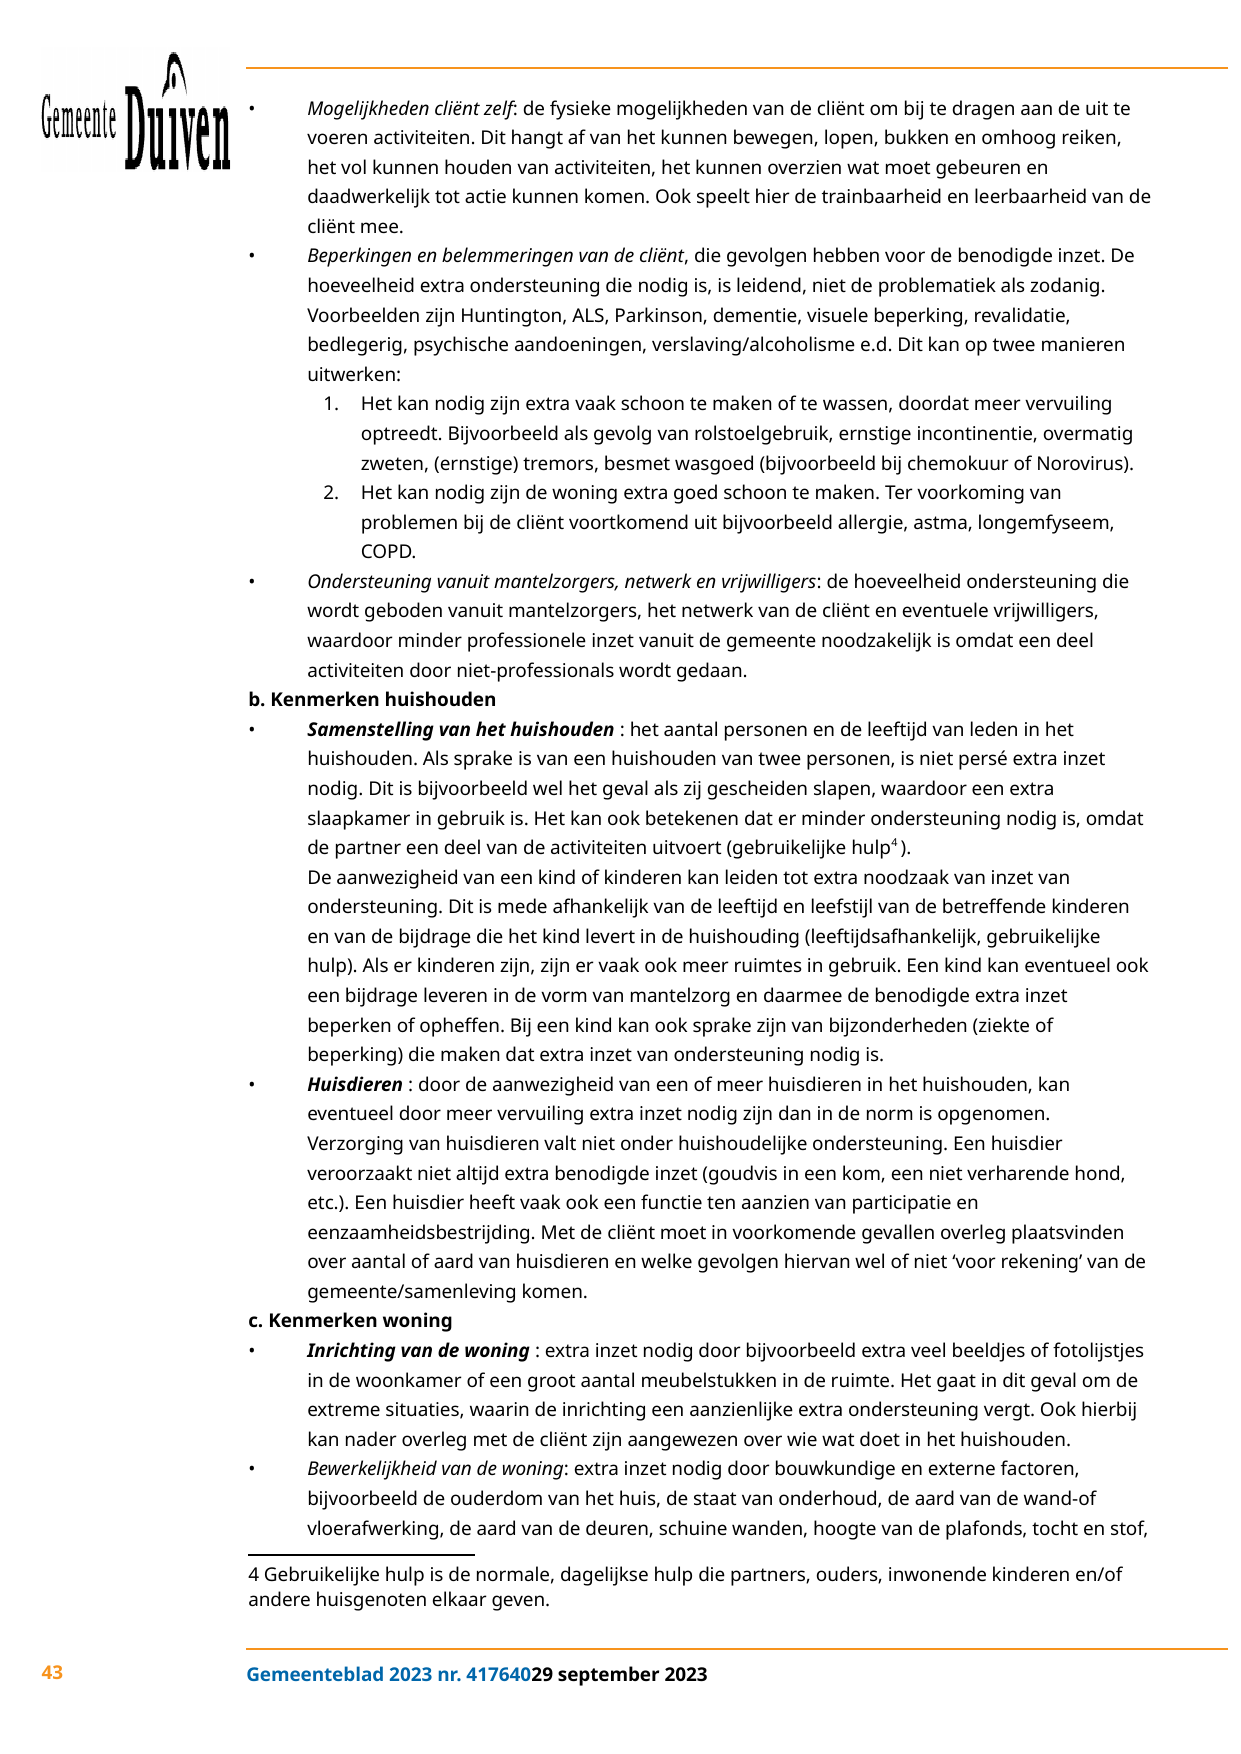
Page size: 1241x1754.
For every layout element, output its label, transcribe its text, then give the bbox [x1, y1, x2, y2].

text c. Kenmerken woning [248, 1308, 1152, 1333]
list Gebruikelijke hulp is de normale, dagelijkse hulp die partners, ouders, inwonende kinderen en/of andere huisgenoten elkaar geven. [248, 1561, 1152, 1612]
list Beperkingen en belemmeringen van de cliënt, die gevolgen hebben voor de benodigde inzet. De hoeveelheid extra ondersteuning die nodig is, is leidend, niet de problematiek als zodanig. Voorbeelden zijn Huntington, ALS, Parkinson, dementie, visuele beperking, revalidatie, bedlegerig, psychische aandoeningen, verslaving/alcoholisme e.d. Dit kan op twee manieren uitwerken: [248, 243, 1152, 387]
picture [41, 47, 231, 172]
list De aanwezigheid van een kind of kinderen kan leiden tot extra noodzaak van inzet van ondersteuning. Dit is mede afhankelijk van de leeftijd en leefstijl van de betreffende kinderen en van de bijdrage die het kind levert in de huishouding (leeftijdsafhankelijk, gebruikelijke hulp). Als er kinderen zijn, zijn er vaak ook meer ruimtes in gebruik. Een kind kan eventueel ook een bijdrage leveren in de vorm van mantelzorg en daarmee de benodigde extra inzet beperken of opheffen. Bij een kind kan ook sprake zijn van bijzonderheden (ziekte of beperking) die maken dat extra inzet van ondersteuning nodig is. [248, 864, 1152, 1067]
text b. Kenmerken huishouden [248, 686, 1152, 712]
list Samenstelling van het huishouden : het aantal personen en de leeftijd van leden in het huishouden. Als sprake is van een huishouden van twee personen, is niet persé extra inzet nodig. Dit is bijvoorbeeld wel het geval als zij gescheiden slapen, waardoor een extra slaapkamer in gebruik is. Het kan ook betekenen dat er minder ondersteuning nodig is, omdat de partner een deel van de activiteiten uitvoert (gebruikelijke hulp). [248, 716, 1152, 860]
list Het kan nodig zijn extra vaak schoon te maken of te wassen, doordat meer vervuiling optreedt. Bijvoorbeeld als gevolg van rolstoelgebruik, ernstige incontinentie, overmatig zweten, (ernstige) tremors, besmet wasgoed (bijvoorbeeld bij chemokuur of Norovirus). [323, 391, 1152, 476]
list Inrichting van de woning : extra inzet nodig door bijvoorbeeld extra veel beeldjes of fotolijstjes in de woonkamer of een groot aantal meubelstukken in de ruimte. Het gaat in dit geval om de extreme situaties, waarin de inrichting een aanzienlijke extra ondersteuning vergt. Ook hierbij kan nader overleg met de cliënt zijn aangewezen over wie wat doet in het huishouden. [248, 1337, 1152, 1452]
list Het kan nodig zijn de woning extra goed schoon te maken. Ter voorkoming van problemen bij de cliënt voortkomend uit bijvoorbeeld allergie, astma, longemfyseem, COPD. [323, 479, 1152, 564]
list Huisdieren : door de aanwezigheid van een of meer huisdieren in het huishouden, kan eventueel door meer vervuiling extra inzet nodig zijn dan in de norm is opgenomen. Verzorging van huisdieren valt niet onder huishoudelijke ondersteuning. Een huisdier veroorzaakt niet altijd extra benodigde inzet (goudvis in een kom, een niet verharende hond, etc.). Een huisdier heeft vaak ook een functie ten aanzien van participatie en eenzaamheidsbestrijding. Met de cliënt moet in voorkomende gevallen overleg plaatsvinden over aantal of aard van huisdieren en welke gevolgen hiervan wel of niet ‘voor rekening’ van de gemeente/samenleving komen. [248, 1071, 1152, 1304]
list Mogelijkheden cliënt zelf: de fysieke mogelijkheden van de cliënt om bij te dragen aan de uit te voeren activiteiten. Dit hangt af van het kunnen bewegen, lopen, bukken en omhoog reiken, het vol kunnen houden van activiteiten, het kunnen overzien wat moet gebeuren en daadwerkelijk tot actie kunnen komen. Ook speelt hier de trainbaarheid en leerbaarheid van de cliënt mee. [248, 95, 1152, 239]
list Bewerkelijkheid van de woning: extra inzet nodig door bouwkundige en externe factoren, bijvoorbeeld de ouderdom van het huis, de staat van onderhoud, de aard van de wand-of vloerafwerking, de aard van de deuren, schuine wanden, hoogte van de plafonds, tocht en stof, [248, 1456, 1152, 1541]
list Ondersteuning vanuit mantelzorgers, netwerk en vrijwilligers: de hoeveelheid ondersteuning die wordt geboden vanuit mantelzorgers, het netwerk van de cliënt en eventuele vrijwilligers, waardoor minder professionele inzet vanuit de gemeente noodzakelijk is omdat een deel activiteiten door niet-professionals wordt gedaan. [248, 568, 1152, 683]
